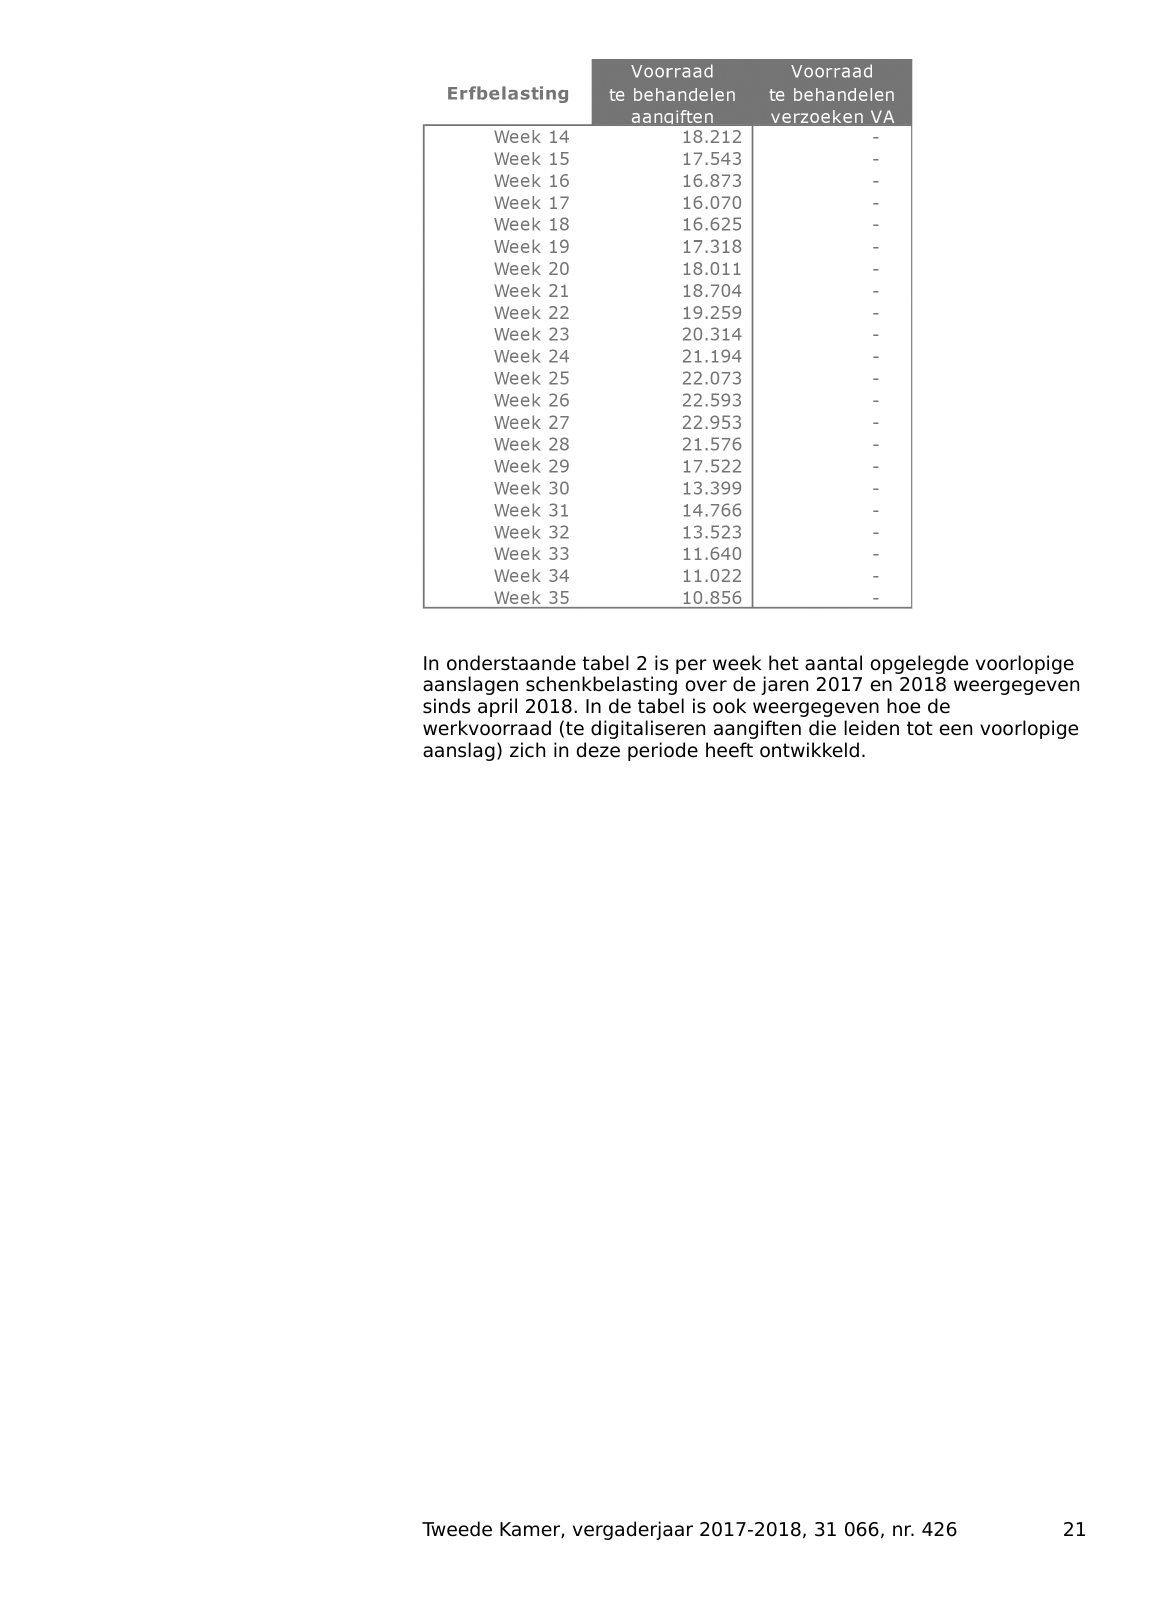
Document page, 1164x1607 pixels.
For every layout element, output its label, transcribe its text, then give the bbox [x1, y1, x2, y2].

text In onderstaande tabel 2 is per week het aantal opgelegde voorlopige aanslagen schenkbelasting over de jaren 2017 en 2018 weergegeven sinds april 2018. In de tabel is ook weergegeven hoe de werkvoorraad (te digitaliseren aangiften die leiden tot een voorlopige aanslag) zich in deze periode heeft ontwikkeld. [422, 652, 1087, 762]
picture [422, 59, 913, 609]
